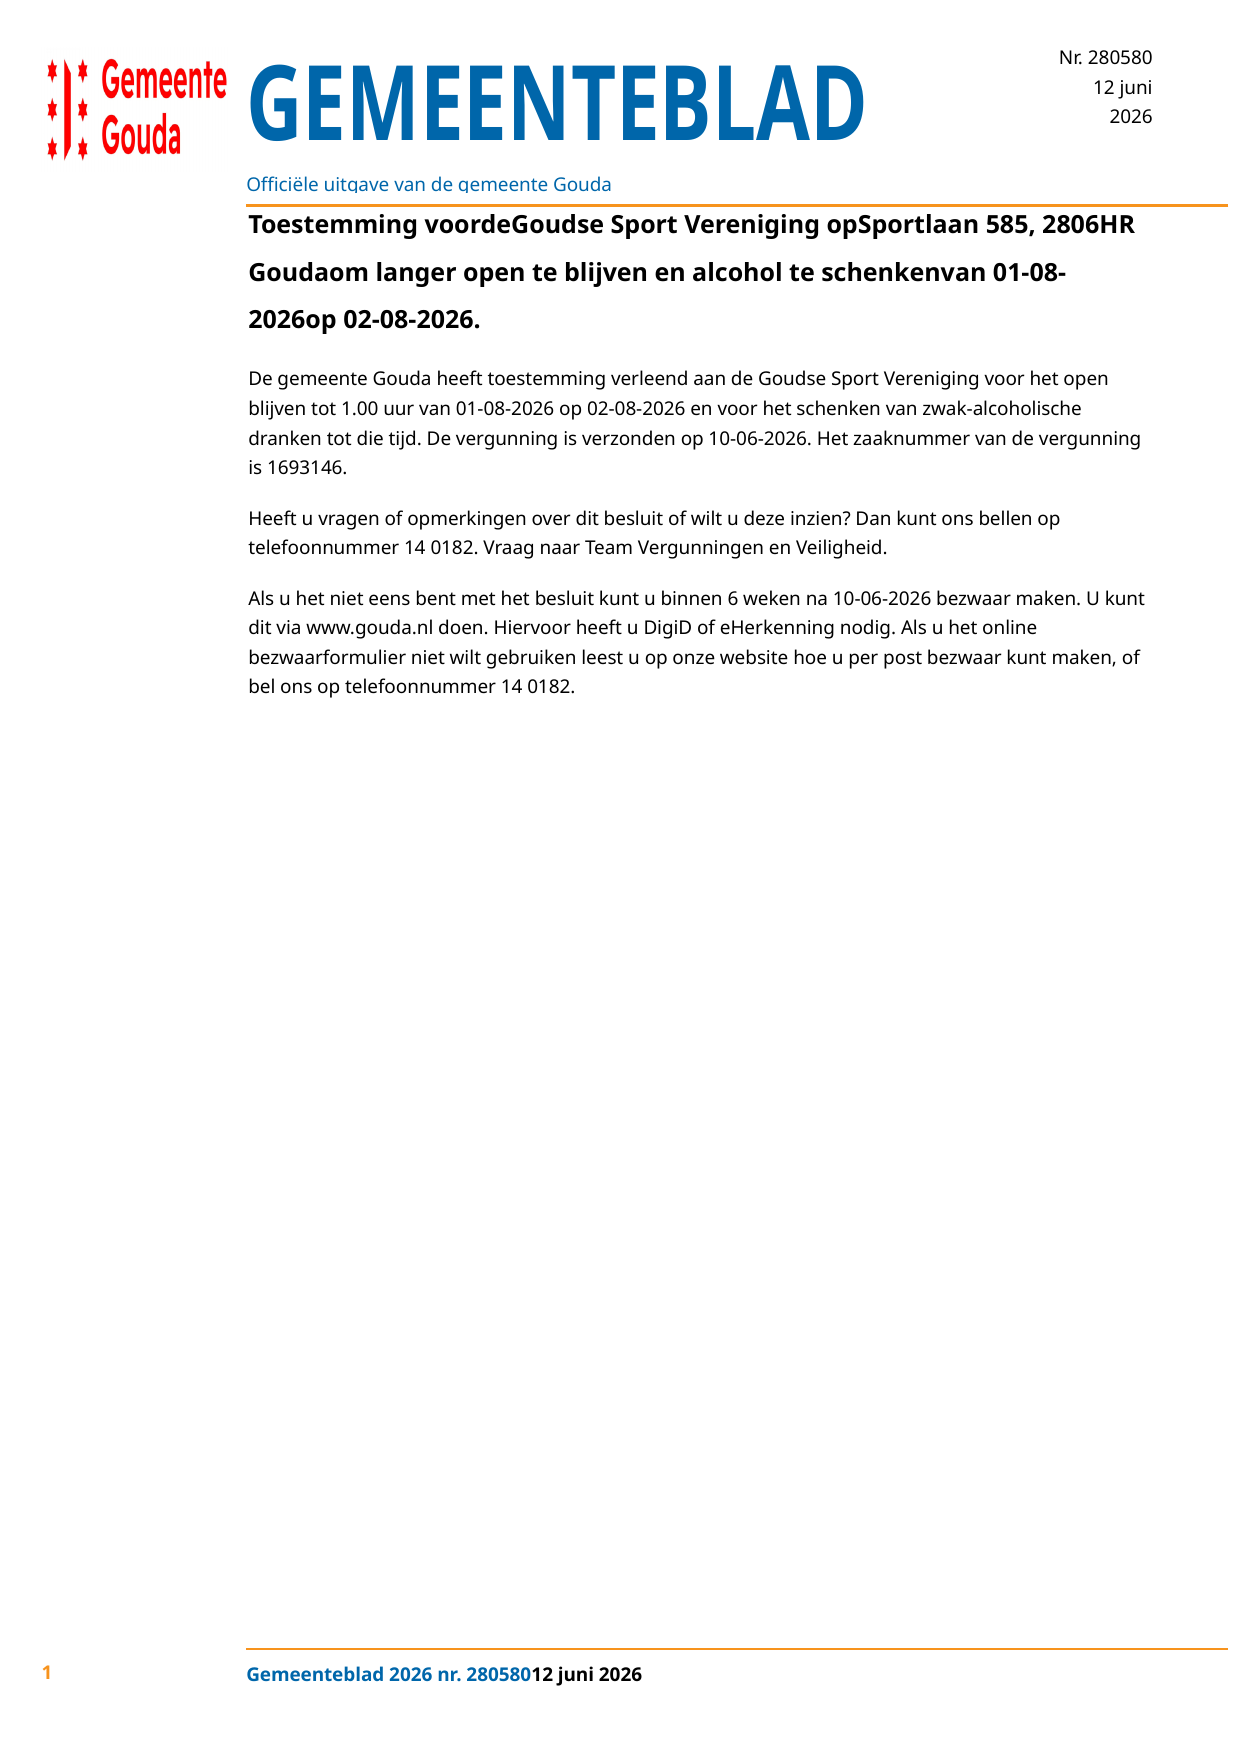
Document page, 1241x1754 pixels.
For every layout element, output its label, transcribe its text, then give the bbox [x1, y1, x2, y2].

text Als u het niet eens bent met het besluit kunt u binnen 6 weken na 10-06-2026 bezwaar maken. U kunt dit via www.gouda.nl doen. Hiervoor heeft u DigiD of eHerkenning nodig. Als u het online bezwaarformulier niet wilt gebruiken leest u op onze website hoe u per post bezwaar kunt maken, of bel ons op telefoonnummer 14 0182. [248, 585, 1152, 699]
text De gemeente Gouda heeft toestemming verleend aan de Goudse Sport Vereniging voor het open blijven tot 1.00 uur van 01-08-2026 op 02-08-2026 en voor het schenken van zwak-alcoholische dranken tot die tijd. De vergunning is verzonden op 10-06-2026. Het zaaknummer van de vergunning is 1693146. [248, 366, 1152, 480]
text Toestemming voordeGoudse Sport Vereniging opSportlaan 585, 2806HR Goudaom langer open te blijven en alcohol te schenkenvan 01-08-2026op 02-08-2026. [248, 207, 1152, 336]
text Heeft u vragen of opmerkingen over dit besluit of wilt u deze inzien? Dan kunt ons bellen op telefoonnummer 14 0182. Vraag naar Team Vergunningen en Veiligheid. [248, 505, 1152, 560]
picture [41, 47, 231, 172]
